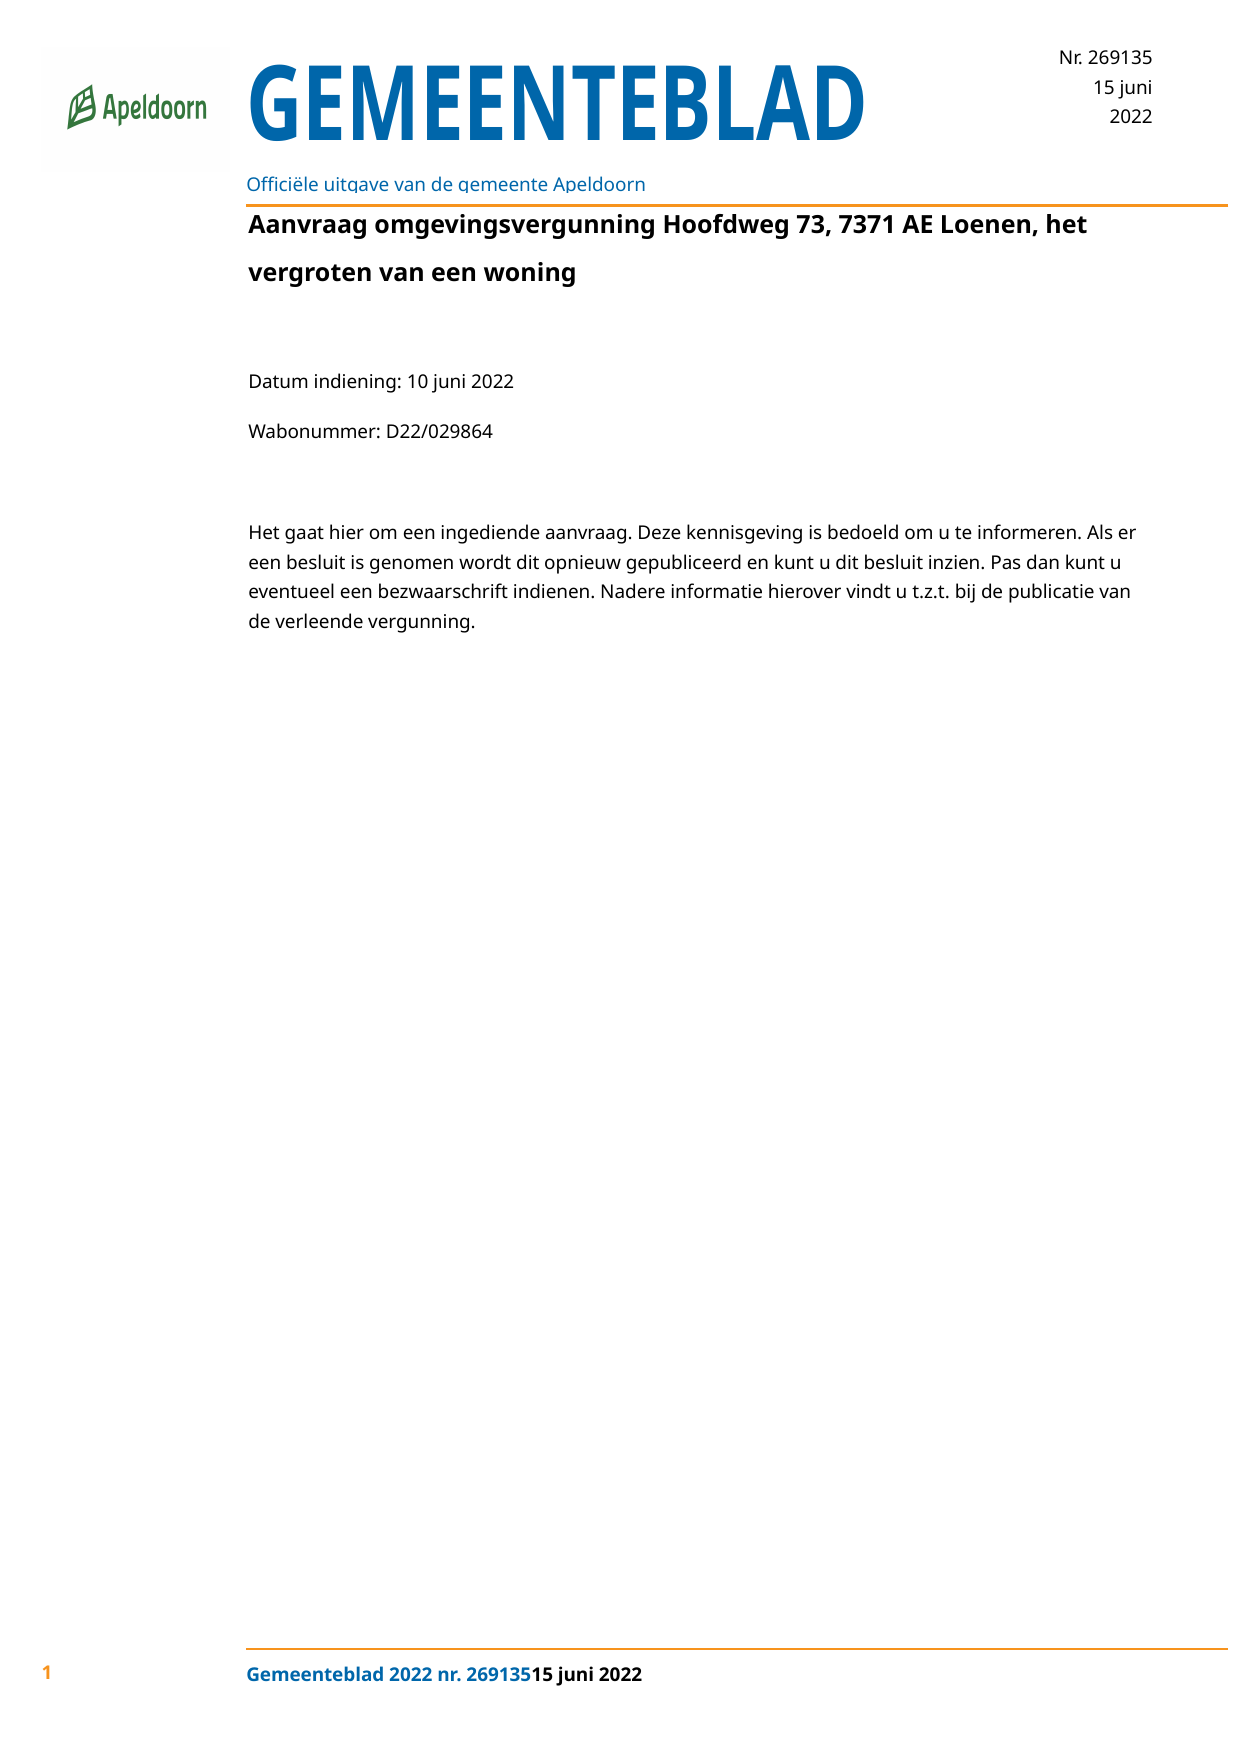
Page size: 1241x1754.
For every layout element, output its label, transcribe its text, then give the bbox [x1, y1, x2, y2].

picture [41, 47, 231, 172]
text Datum indiening: 10 juni 2022 [248, 368, 1152, 394]
text Wabonummer: D22/029864 [248, 419, 1152, 444]
text Aanvraag omgevingsvergunning Hoofdweg 73, 7371 AE Loenen, het vergroten van een woning [248, 207, 1152, 288]
text Het gaat hier om een ingediende aanvraag. Deze kennisgeving is bedoeld om u te informeren. Als er een besluit is genomen wordt dit opnieuw gepubliceerd en kunt u dit besluit inzien. Pas dan kunt u eventueel een bezwaarschrift indienen. Nadere informatie hierover vindt u t.z.t. bij de publicatie van de verleende vergunning. [248, 519, 1152, 634]
